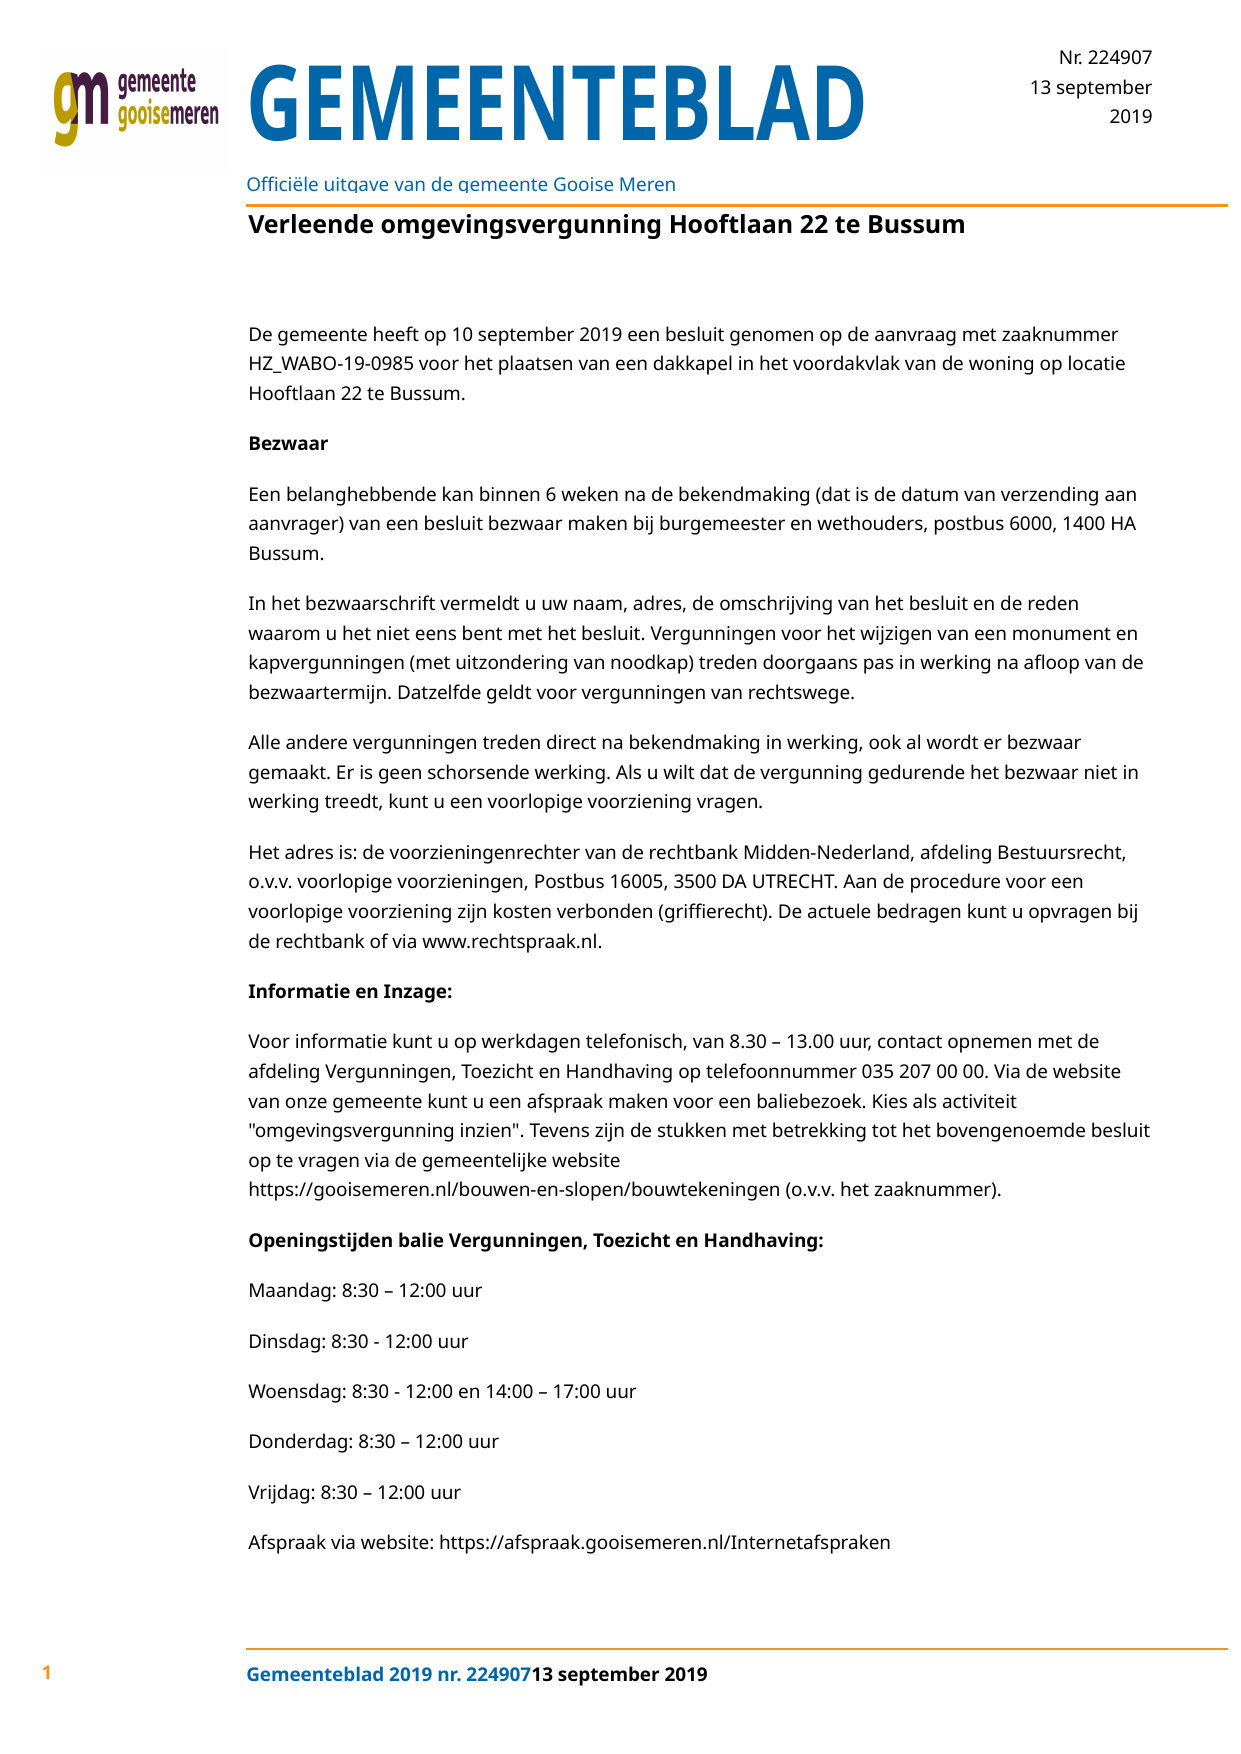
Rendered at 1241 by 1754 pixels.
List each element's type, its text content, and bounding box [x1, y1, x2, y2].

text Maandag: 8:30 – 12:00 uur [248, 1277, 1152, 1303]
text De gemeente heeft op 10 september 2019 een besluit genomen op de aanvraag met zaaknummer HZ_WABO-19-0985 voor het plaatsen van een dakkapel in het voordakvlak van de woning op locatie Hooftlaan 22 te Bussum. [248, 321, 1152, 406]
text Voor informatie kunt u op werkdagen telefonisch, van 8.30 – 13.00 uur, contact opnemen met de afdeling Vergunningen, Toezicht en Handhaving op telefoonnummer 035 207 00 00. Via de website van onze gemeente kunt u een afspraak maken voor een baliebezoek. Kies als activiteit "omgevingsvergunning inzien". Tevens zijn de stukken met betrekking tot het bovengenoemde besluit op te vragen via de gemeentelijke website https://gooisemeren.nl/bouwen-en-slopen/bouwtekeningen (o.v.v. het zaaknummer). [248, 1029, 1152, 1202]
text Vrijdag: 8:30 – 12:00 uur [248, 1479, 1152, 1505]
text Bezwaar [248, 430, 1152, 456]
text Alle andere vergunningen treden direct na bekendmaking in werking, ook al wordt er bezwaar gemaakt. Er is geen schorsende werking. Als u wilt dat de vergunning gedurende het bezwaar niet in werking treedt, kunt u een voorlopige voorziening vragen. [248, 729, 1152, 814]
picture [41, 47, 231, 172]
text In het bezwaarschrift vermeldt u uw naam, adres, de omschrijving van het besluit en de reden waarom u het niet eens bent met het besluit. Vergunningen voor het wijzigen van een monument en kapvergunningen (met uitzondering van noodkap) treden doorgaans pas in werking na afloop van de bezwaartermijn. Datzelfde geldt voor vergunningen van rechtswege. [248, 590, 1152, 705]
text Informatie en Inzage: [248, 978, 1152, 1004]
text Donderdag: 8:30 – 12:00 uur [248, 1429, 1152, 1454]
text Verleende omgevingsvergunning Hooftlaan 22 te Bussum [248, 207, 1152, 241]
text Een belanghebbende kan binnen 6 weken na de bekendmaking (dat is de datum van verzending aan aanvrager) van een besluit bezwaar maken bij burgemeester en wethouders, postbus 6000, 1400 HA Bussum. [248, 481, 1152, 566]
text Openingstijden balie Vergunningen, Toezicht en Handhaving: [248, 1227, 1152, 1253]
text Het adres is: de voorzieningenrechter van de rechtbank Midden-Nederland, afdeling Bestuursrecht, o.v.v. voorlopige voorzieningen, Postbus 16005, 3500 DA UTRECHT. Aan de procedure voor een voorlopige voorziening zijn kosten verbonden (griffierecht). De actuele bedragen kunt u opvragen bij de rechtbank of via www.rechtspraak.nl. [248, 839, 1152, 953]
text Woensdag: 8:30 - 12:00 en 14:00 – 17:00 uur [248, 1378, 1152, 1404]
text Dinsdag: 8:30 - 12:00 uur [248, 1328, 1152, 1353]
text Afspraak via website: https://afspraak.gooisemeren.nl/Internetafspraken [248, 1529, 1152, 1555]
